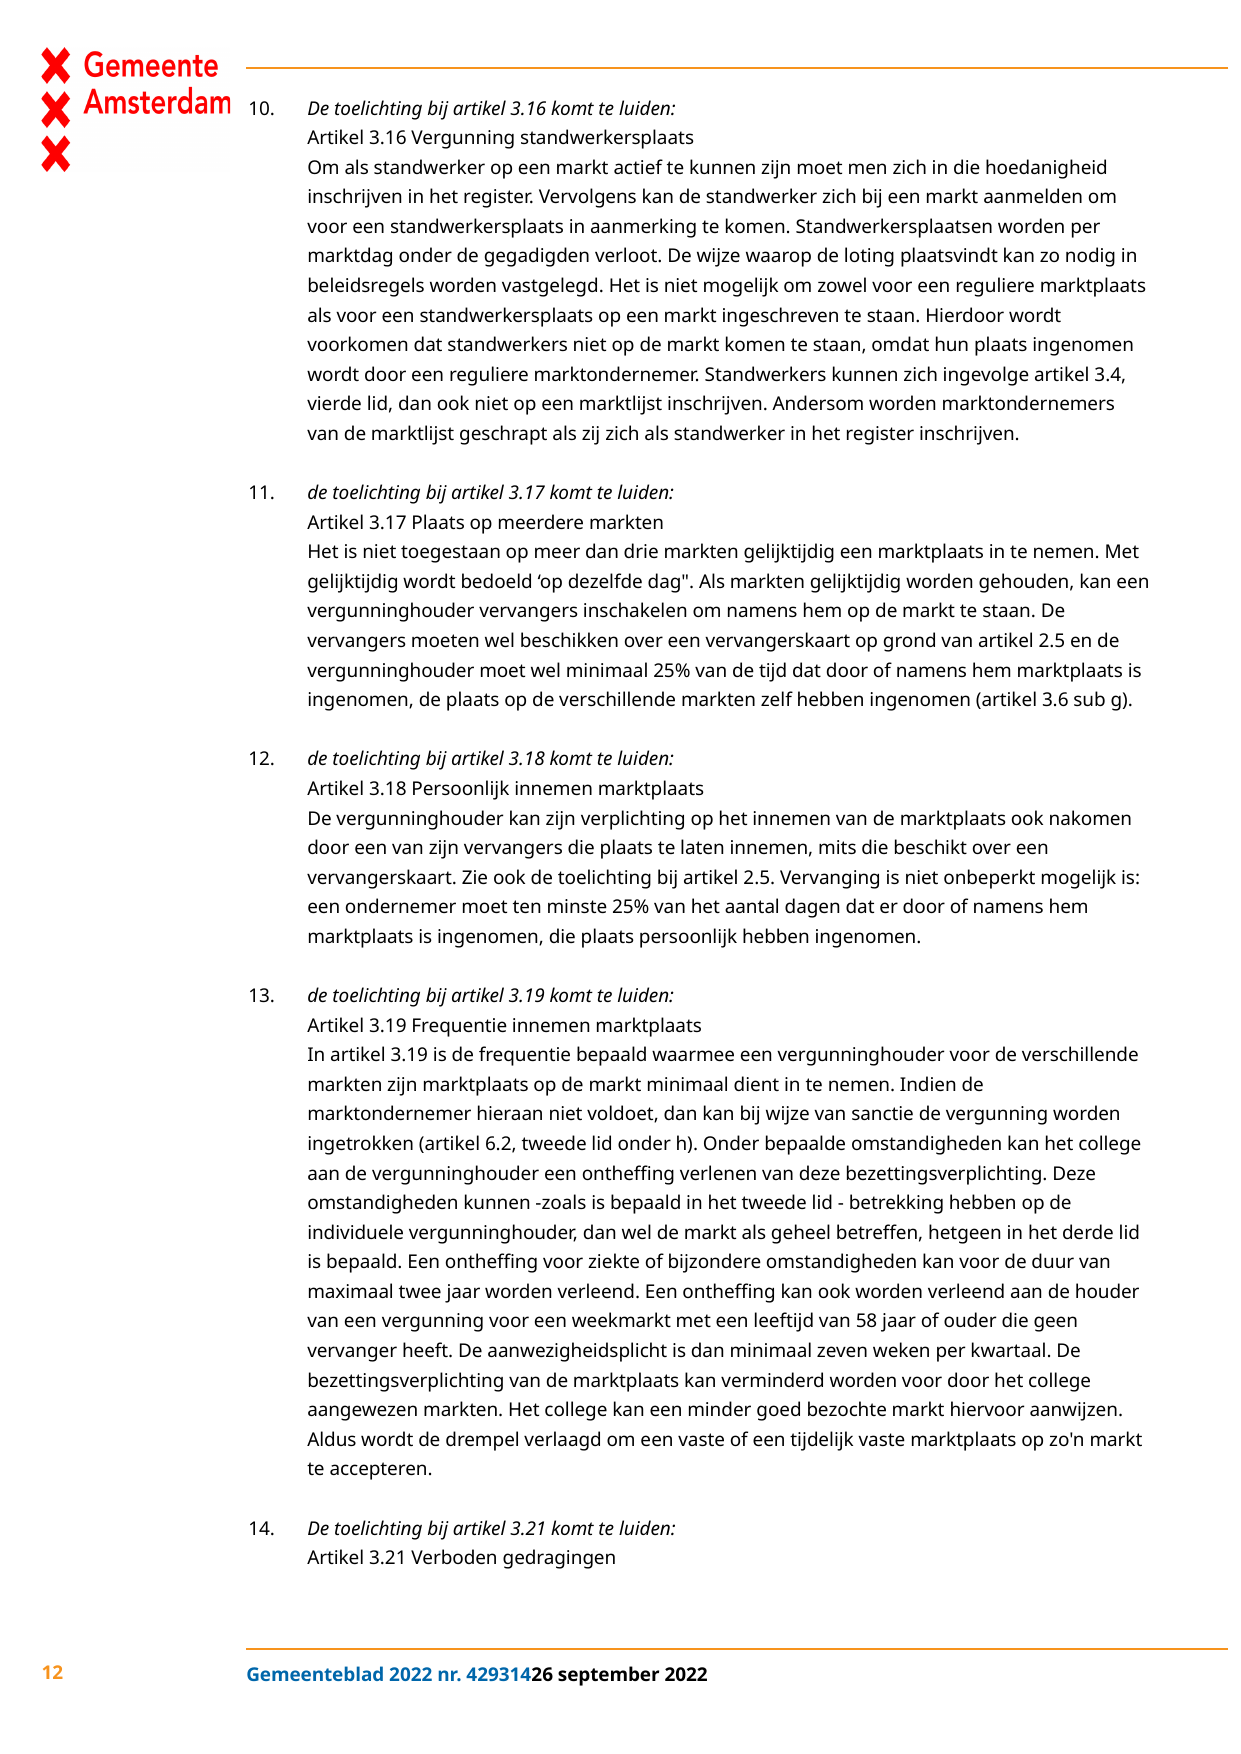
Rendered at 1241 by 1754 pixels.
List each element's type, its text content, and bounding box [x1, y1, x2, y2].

picture [41, 47, 231, 172]
list Het is niet toegestaan op meer dan drie markten gelijktijdig een marktplaats in te nemen. Met gelijktijdig wordt bedoeld ‘op dezelfde dag". Als markten gelijktijdig worden gehouden, kan een vergunninghouder vervangers inschakelen om namens hem op de markt te staan. De vervangers moeten wel beschikken over een vervangerskaart op grond van artikel 2.5 en de vergunninghouder moet wel minimaal 25% van de tijd dat door of namens hem marktplaats is ingenomen, de plaats op de verschillende markten zelf hebben ingenomen (artikel 3.6 sub g). [248, 538, 1152, 712]
list In artikel 3.19 is de frequentie bepaald waarmee een vergunninghouder voor de verschillende markten zijn marktplaats op de markt minimaal dient in te nemen. Indien de marktondernemer hieraan niet voldoet, dan kan bij wijze van sanctie de vergunning worden ingetrokken (artikel 6.2, tweede lid onder h). Onder bepaalde omstandigheden kan het college aan de vergunninghouder een ontheffing verlenen van deze bezettingsverplichting. Deze omstandigheden kunnen -zoals is bepaald in het tweede lid - betrekking hebben op de individuele vergunninghouder, dan wel de markt als geheel betreffen, hetgeen in het derde lid is bepaald. Een ontheffing voor ziekte of bijzondere omstandigheden kan voor de duur van maximaal twee jaar worden verleend. Een ontheffing kan ook worden verleend aan de houder van een vergunning voor een weekmarkt met een leeftijd van 58 jaar of ouder die geen vervanger heeft. De aanwezigheidsplicht is dan minimaal zeven weken per kwartaal. De bezettingsverplichting van de marktplaats kan verminderd worden voor door het college aangewezen markten. Het college kan een minder goed bezochte markt hiervoor aanwijzen. Aldus wordt de drempel verlaagd om een vaste of een tijdelijk vaste marktplaats op zo'n markt te accepteren. [248, 1041, 1152, 1481]
list Artikel 3.17 Plaats op meerdere markten [248, 509, 1152, 535]
list Artikel 3.16 Vergunning standwerkersplaats [248, 124, 1152, 150]
list Artikel 3.18 Persoonlijk innemen marktplaats [248, 775, 1152, 801]
list de toelichting bij artikel 3.18 komt te luiden: [248, 746, 1152, 771]
list Om als standwerker op een markt actief te kunnen zijn moet men zich in die hoedanigheid inschrijven in het register. Vervolgens kan de standwerker zich bij een markt aanmelden om voor een standwerkersplaats in aanmerking te komen. Standwerkersplaatsen worden per marktdag onder de gegadigden verloot. De wijze waarop de loting plaatsvindt kan zo nodig in beleidsregels worden vastgelegd. Het is niet mogelijk om zowel voor een reguliere marktplaats als voor een standwerkersplaats op een markt ingeschreven te staan. Hierdoor wordt voorkomen dat standwerkers niet op de markt komen te staan, omdat hun plaats ingenomen wordt door een reguliere marktondernemer. Standwerkers kunnen zich ingevolge artikel 3.4, vierde lid, dan ook niet op een marktlijst inschrijven. Andersom worden marktondernemers van de marktlijst geschrapt als zij zich als standwerker in het register inschrijven. [248, 154, 1152, 446]
list De toelichting bij artikel 3.16 komt te luiden: [248, 95, 1152, 121]
list De toelichting bij artikel 3.21 komt te luiden: [248, 1515, 1152, 1541]
list de toelichting bij artikel 3.19 komt te luiden: [248, 982, 1152, 1008]
list de toelichting bij artikel 3.17 komt te luiden: [248, 479, 1152, 505]
list Artikel 3.21 Verboden gedragingen [248, 1544, 1152, 1570]
list De vergunninghouder kan zijn verplichting op het innemen van de marktplaats ook nakomen door een van zijn vervangers die plaats te laten innemen, mits die beschikt over een vervangerskaart. Zie ook de toelichting bij artikel 2.5. Vervanging is niet onbeperkt mogelijk is: een ondernemer moet ten minste 25% van het aantal dagen dat er door of namens hem marktplaats is ingenomen, die plaats persoonlijk hebben ingenomen. [248, 805, 1152, 949]
list Artikel 3.19 Frequentie innemen marktplaats [248, 1012, 1152, 1038]
